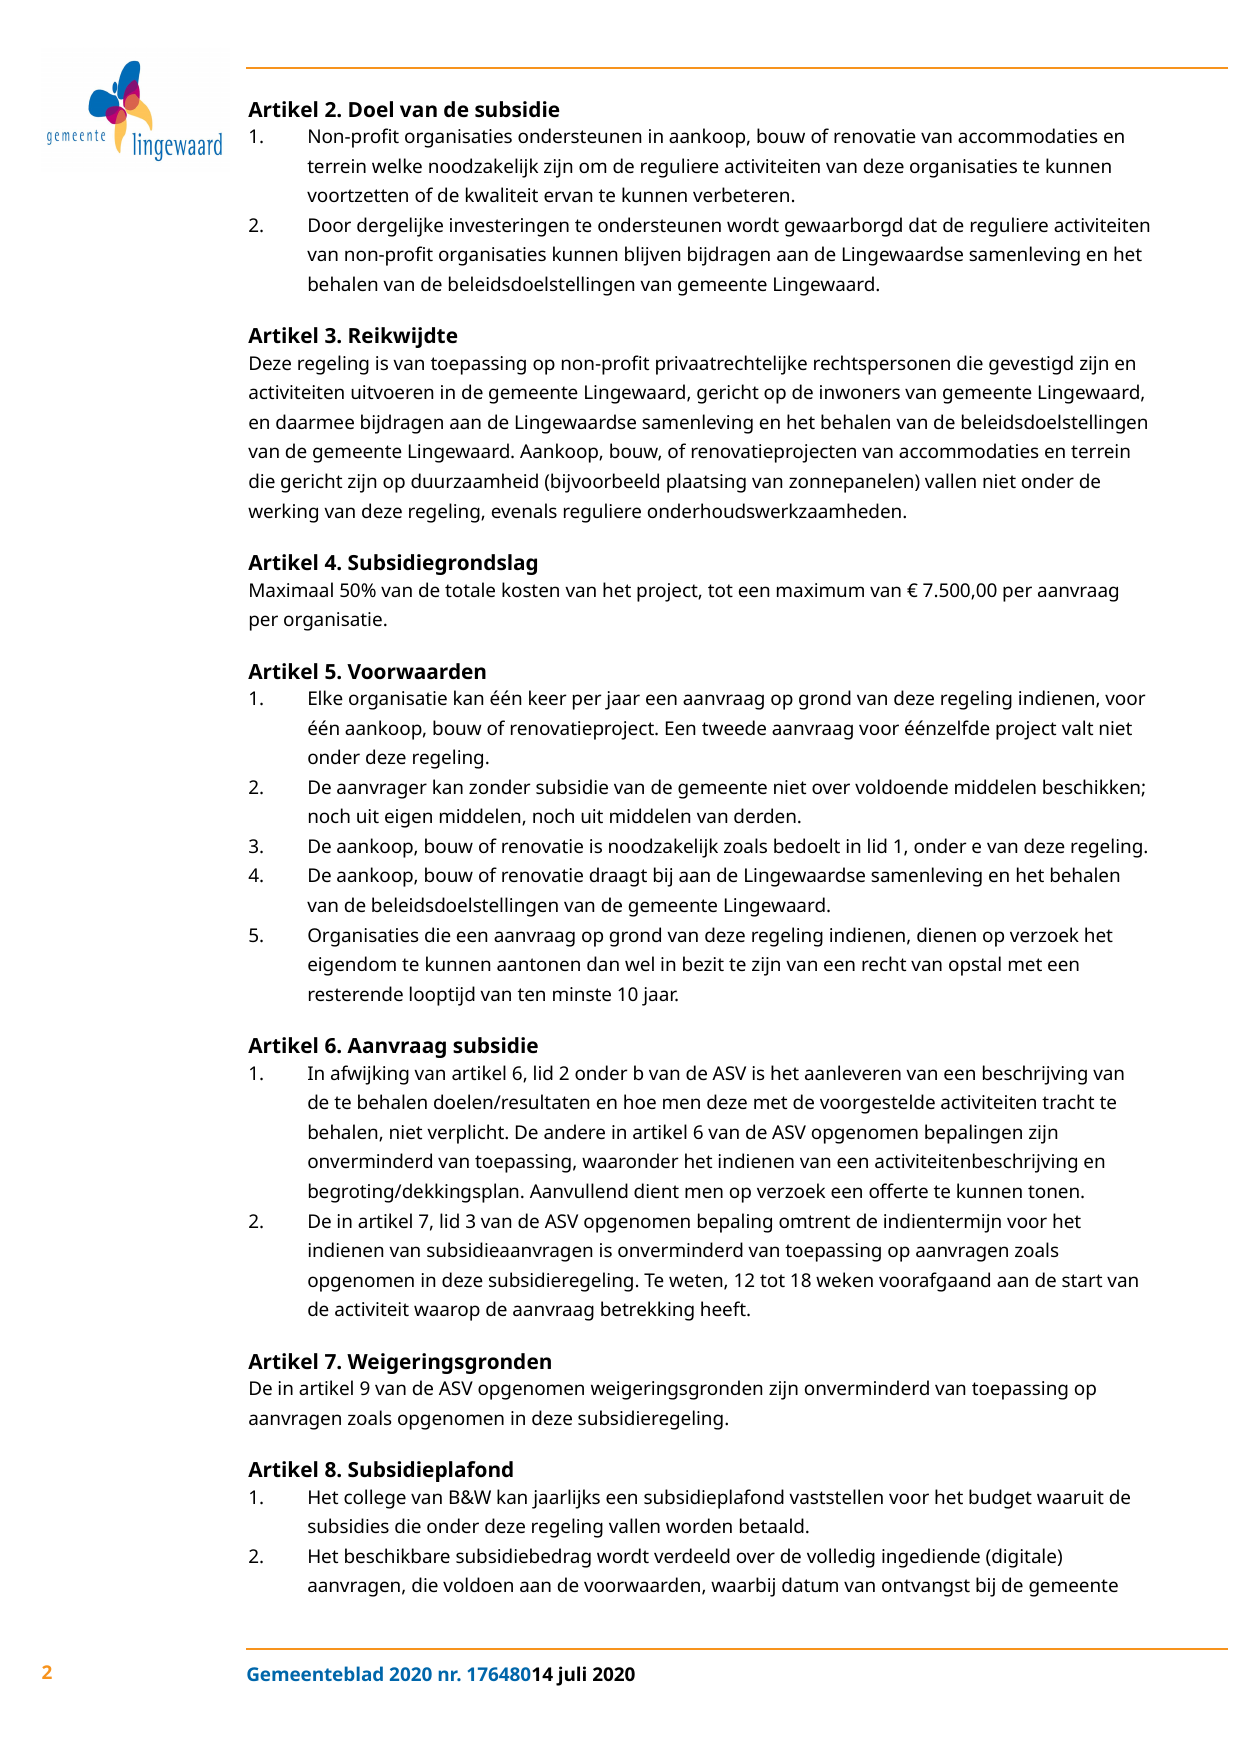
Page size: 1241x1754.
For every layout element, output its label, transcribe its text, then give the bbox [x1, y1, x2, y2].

list Door dergelijke investeringen te ondersteunen wordt gewaarborgd dat de reguliere activiteiten van non-profit organisaties kunnen blijven bijdragen aan de Lingewaardse samenleving en het behalen van de beleidsdoelstellingen van gemeente Lingewaard. [248, 212, 1152, 297]
text Artikel 2. Doel van de subsidie [248, 95, 1152, 123]
text Artikel 5. Voorwaarden [248, 657, 1152, 685]
text Artikel 6. Aanvraag subsidie [248, 1031, 1152, 1060]
list De aankoop, bouw of renovatie draagt bij aan de Lingewaardse samenleving en het behalen van de beleidsdoelstellingen van de gemeente Lingewaard. [248, 863, 1152, 918]
list De in artikel 7, lid 3 van de ASV opgenomen bepaling omtrent de indientermijn voor het indienen van subsidieaanvragen is onverminderd van toepassing op aanvragen zoals opgenomen in deze subsidieregeling. Te weten, 12 tot 18 weken voorafgaand aan de start van de activiteit waarop de aanvraag betrekking heeft. [248, 1208, 1152, 1322]
list De aanvrager kan zonder subsidie van de gemeente niet over voldoende middelen beschikken; noch uit eigen middelen, noch uit middelen van derden. [248, 774, 1152, 829]
text De in artikel 9 van de ASV opgenomen weigeringsgronden zijn onverminderd van toepassing op aanvragen zoals opgenomen in deze subsidieregeling. [248, 1375, 1152, 1431]
picture [41, 47, 231, 172]
text Maximaal 50% van de totale kosten van het project, tot een maximum van € 7.500,00 per aanvraag per organisatie. [248, 577, 1152, 632]
list In afwijking van artikel 6, lid 2 onder b van de ASV is het aanleveren van een beschrijving van de te behalen doelen/resultaten en hoe men deze met de voorgestelde activiteiten tracht te behalen, niet verplicht. De andere in artikel 6 van de ASV opgenomen bepalingen zijn onverminderd van toepassing, waaronder het indienen van een activiteitenbeschrijving en begroting/dekkingsplan. Aanvullend dient men op verzoek een offerte te kunnen tonen. [248, 1060, 1152, 1204]
list Elke organisatie kan één keer per jaar een aanvraag op grond van deze regeling indienen, voor één aankoop, bouw of renovatieproject. Een tweede aanvraag voor éénzelfde project valt niet onder deze regeling. [248, 685, 1152, 770]
text Artikel 7. Weigeringsgronden [248, 1347, 1152, 1375]
text Deze regeling is van toepassing op non-profit privaatrechtelijke rechtspersonen die gevestigd zijn en activiteiten uitvoeren in de gemeente Lingewaard, gericht op de inwoners van gemeente Lingewaard, en daarmee bijdragen aan de Lingewaardse samenleving en het behalen van de beleidsdoelstellingen van de gemeente Lingewaard. Aankoop, bouw, of renovatieprojecten van accommodaties en terrein die gericht zijn op duurzaamheid (bijvoorbeeld plaatsing van zonnepanelen) vallen niet onder de werking van deze regeling, evenals reguliere onderhoudswerkzaamheden. [248, 350, 1152, 524]
text Artikel 8. Subsidieplafond [248, 1455, 1152, 1484]
list Non-profit organisaties ondersteunen in aankoop, bouw of renovatie van accommodaties en terrein welke noodzakelijk zijn om de reguliere activiteiten van deze organisaties te kunnen voortzetten of de kwaliteit ervan te kunnen verbeteren. [248, 123, 1152, 208]
list Organisaties die een aanvraag op grond van deze regeling indienen, dienen op verzoek het eigendom te kunnen aantonen dan wel in bezit te zijn van een recht van opstal met een resterende looptijd van ten minste 10 jaar. [248, 922, 1152, 1007]
text Artikel 3. Reikwijdte [248, 322, 1152, 350]
text Artikel 4. Subsidiegrondslag [248, 548, 1152, 577]
list Het college van B&W kan jaarlijks een subsidieplafond vaststellen voor het budget waaruit de subsidies die onder deze regeling vallen worden betaald. [248, 1484, 1152, 1539]
list Het beschikbare subsidiebedrag wordt verdeeld over de volledig ingediende (digitale) aanvragen, die voldoen aan de voorwaarden, waarbij datum van ontvangst bij de gemeente [248, 1543, 1152, 1598]
list De aankoop, bouw of renovatie is noodzakelijk zoals bedoelt in lid 1, onder e van deze regeling. [248, 833, 1152, 859]
